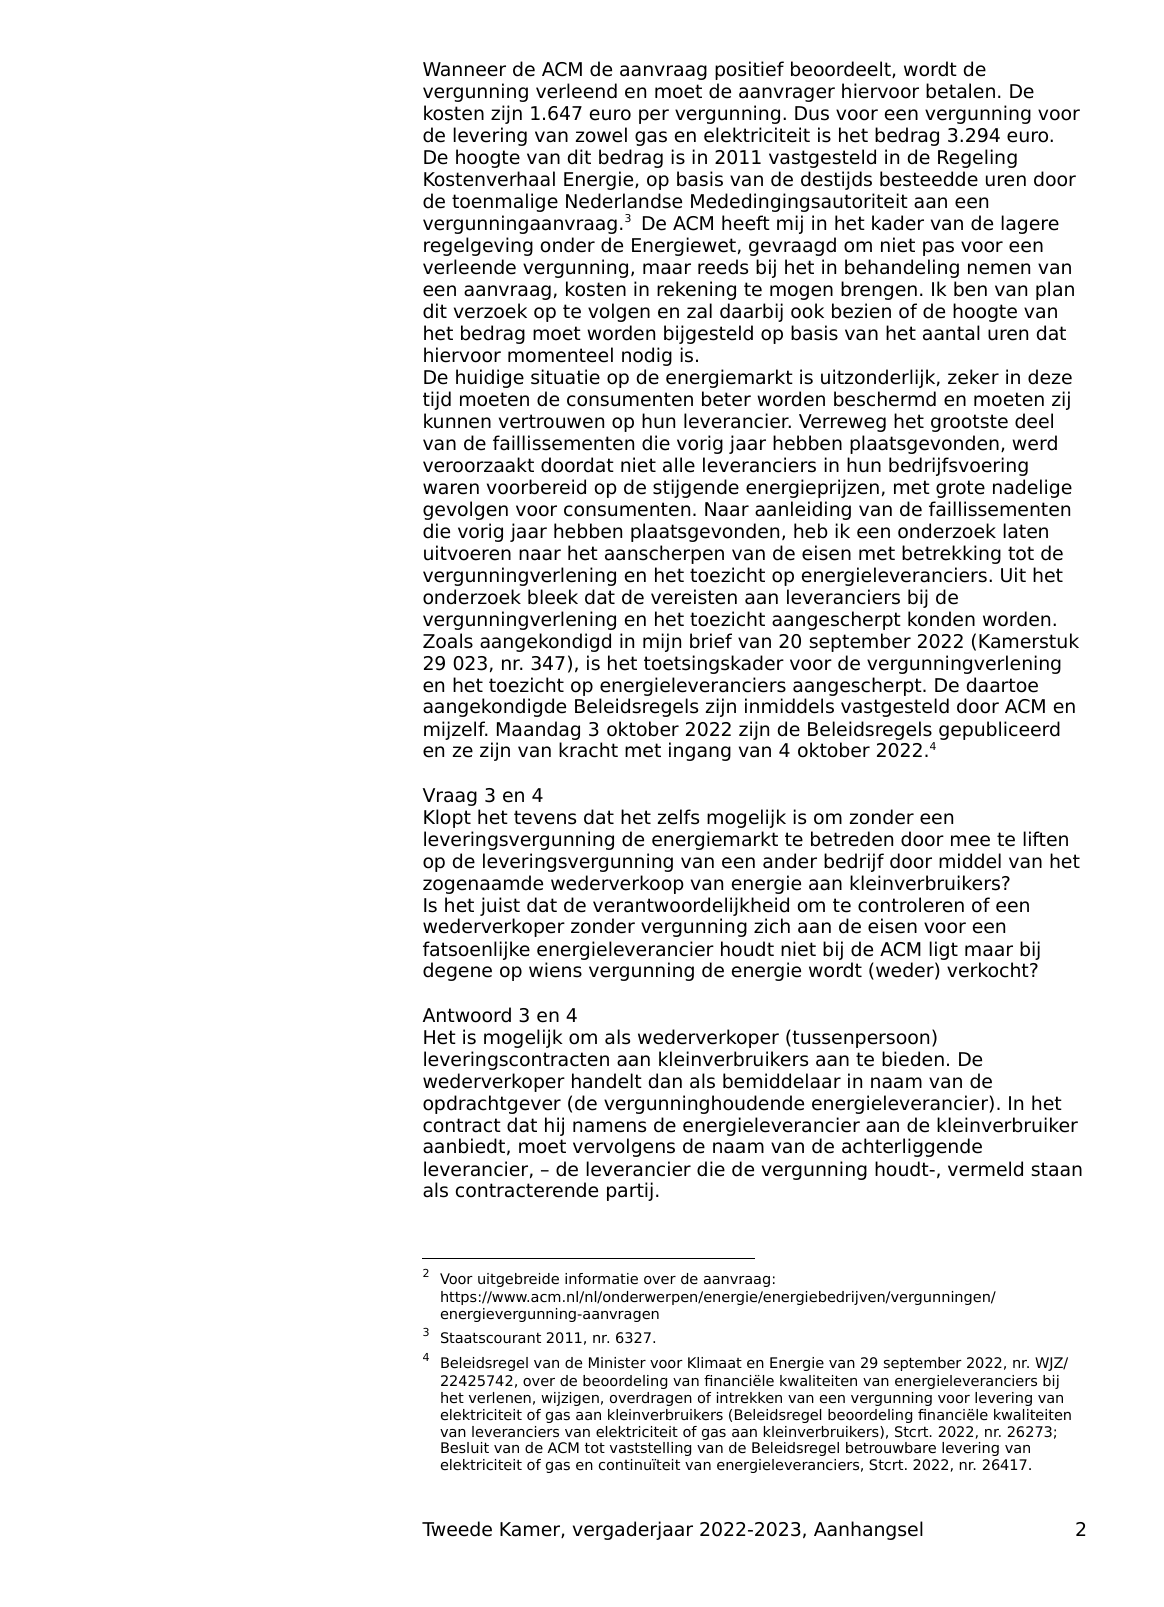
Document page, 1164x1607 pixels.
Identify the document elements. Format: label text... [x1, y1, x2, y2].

text Voor uitgebreide informatie over de aanvraag: https://www.acm.nl/nl/onderwerpen/energie/energiebedrijven/vergunningen/energievergunning-aanvragen [422, 1267, 1087, 1323]
text Beleidsregel van de Minister voor Klimaat en Energie van 29 september 2022, nr. WJZ/ 22425742, over de beoordeling van financiële kwaliteiten van energieleveranciers bij het verlenen, wijzigen, overdragen of intrekken van een vergunning voor levering van elektriciteit of gas aan kleinverbruikers (Beleidsregel beoordeling financiële kwaliteiten van leveranciers van elektriciteit of gas aan kleinverbruikers), Stcrt. 2022, nr. 26273; Besluit van de ACM tot vaststelling van de Beleidsregel betrouwbare levering van elektriciteit of gas en continuïteit van energieleveranciers, Stcrt. 2022, nr. 26417. [422, 1351, 1087, 1474]
text Antwoord 3 en 4 [422, 1004, 1087, 1027]
text Vraag 3 en 4 [422, 784, 1087, 807]
text Klopt het tevens dat het zelfs mogelijk is om zonder een leveringsvergunning de energiemarkt te betreden door mee te liften op de leveringsvergunning van een ander bedrijf door middel van het zogenaamde wederverkoop van energie aan kleinverbruikers? [422, 807, 1087, 894]
text Wanneer de ACM de aanvraag positief beoordeelt, wordt de vergunning verleend en moet de aanvrager hiervoor betalen. De kosten zijn 1.647 euro per vergunning. Dus voor een vergunning voor de levering van zowel gas en elektriciteit is het bedrag 3.294 euro. De hoogte van dit bedrag is in 2011 vastgesteld in de Regeling Kostenverhaal Energie, op basis van de destijds besteedde uren door de toenmalige Nederlandse Mededingingsautoriteit aan een vergunningaanvraag. De ACM heeft mij in het kader van de lagere regelgeving onder de Energiewet, gevraagd om niet pas voor een verleende vergunning, maar reeds bij het in behandeling nemen van een aanvraag, kosten in rekening te mogen brengen. Ik ben van plan dit verzoek op te volgen en zal daarbij ook bezien of de hoogte van het bedrag moet worden bijgesteld op basis van het aantal uren dat hiervoor momenteel nodig is. [422, 59, 1087, 367]
text Is het juist dat de verantwoordelijkheid om te controleren of een wederverkoper zonder vergunning zich aan de eisen voor een fatsoenlijke energieleverancier houdt niet bij de ACM ligt maar bij degene op wiens vergunning de energie wordt (weder) verkocht? [422, 894, 1087, 982]
text Het is mogelijk om als wederverkoper (tussenpersoon) leveringscontracten aan kleinverbruikers aan te bieden. De wederverkoper handelt dan als bemiddelaar in naam van de opdrachtgever (de vergunninghoudende energieleverancier). In het contract dat hij namens de energieleverancier aan de kleinverbruiker aanbiedt, moet vervolgens de naam van de achterliggende leverancier, – de leverancier die de vergunning houdt-, vermeld staan als contracterende partij. [422, 1027, 1087, 1202]
text De huidige situatie op de energiemarkt is uitzonderlijk, zeker in deze tijd moeten de consumenten beter worden beschermd en moeten zij kunnen vertrouwen op hun leverancier. Verreweg het grootste deel van de faillissementen die vorig jaar hebben plaatsgevonden, werd veroorzaakt doordat niet alle leveranciers in hun bedrijfsvoering waren voorbereid op de stijgende energieprijzen, met grote nadelige gevolgen voor consumenten. Naar aanleiding van de faillissementen die vorig jaar hebben plaatsgevonden, heb ik een onderzoek laten uitvoeren naar het aanscherpen van de eisen met betrekking tot de vergunningverlening en het toezicht op energieleveranciers. Uit het onderzoek bleek dat de vereisten aan leveranciers bij de vergunningverlening en het toezicht aangescherpt konden worden. Zoals aangekondigd in mijn brief van 20 september 2022 (Kamerstuk 29 023, nr. 347), is het toetsingskader voor de vergunningverlening en het toezicht op energieleveranciers aangescherpt. De daartoe aangekondigde Beleidsregels zijn inmiddels vastgesteld door ACM en mijzelf. Maandag 3 oktober 2022 zijn de Beleidsregels gepubliceerd en ze zijn van kracht met ingang van 4 oktober 2022. [422, 367, 1087, 762]
text Staatscourant 2011, nr. 6327. [422, 1326, 1087, 1348]
